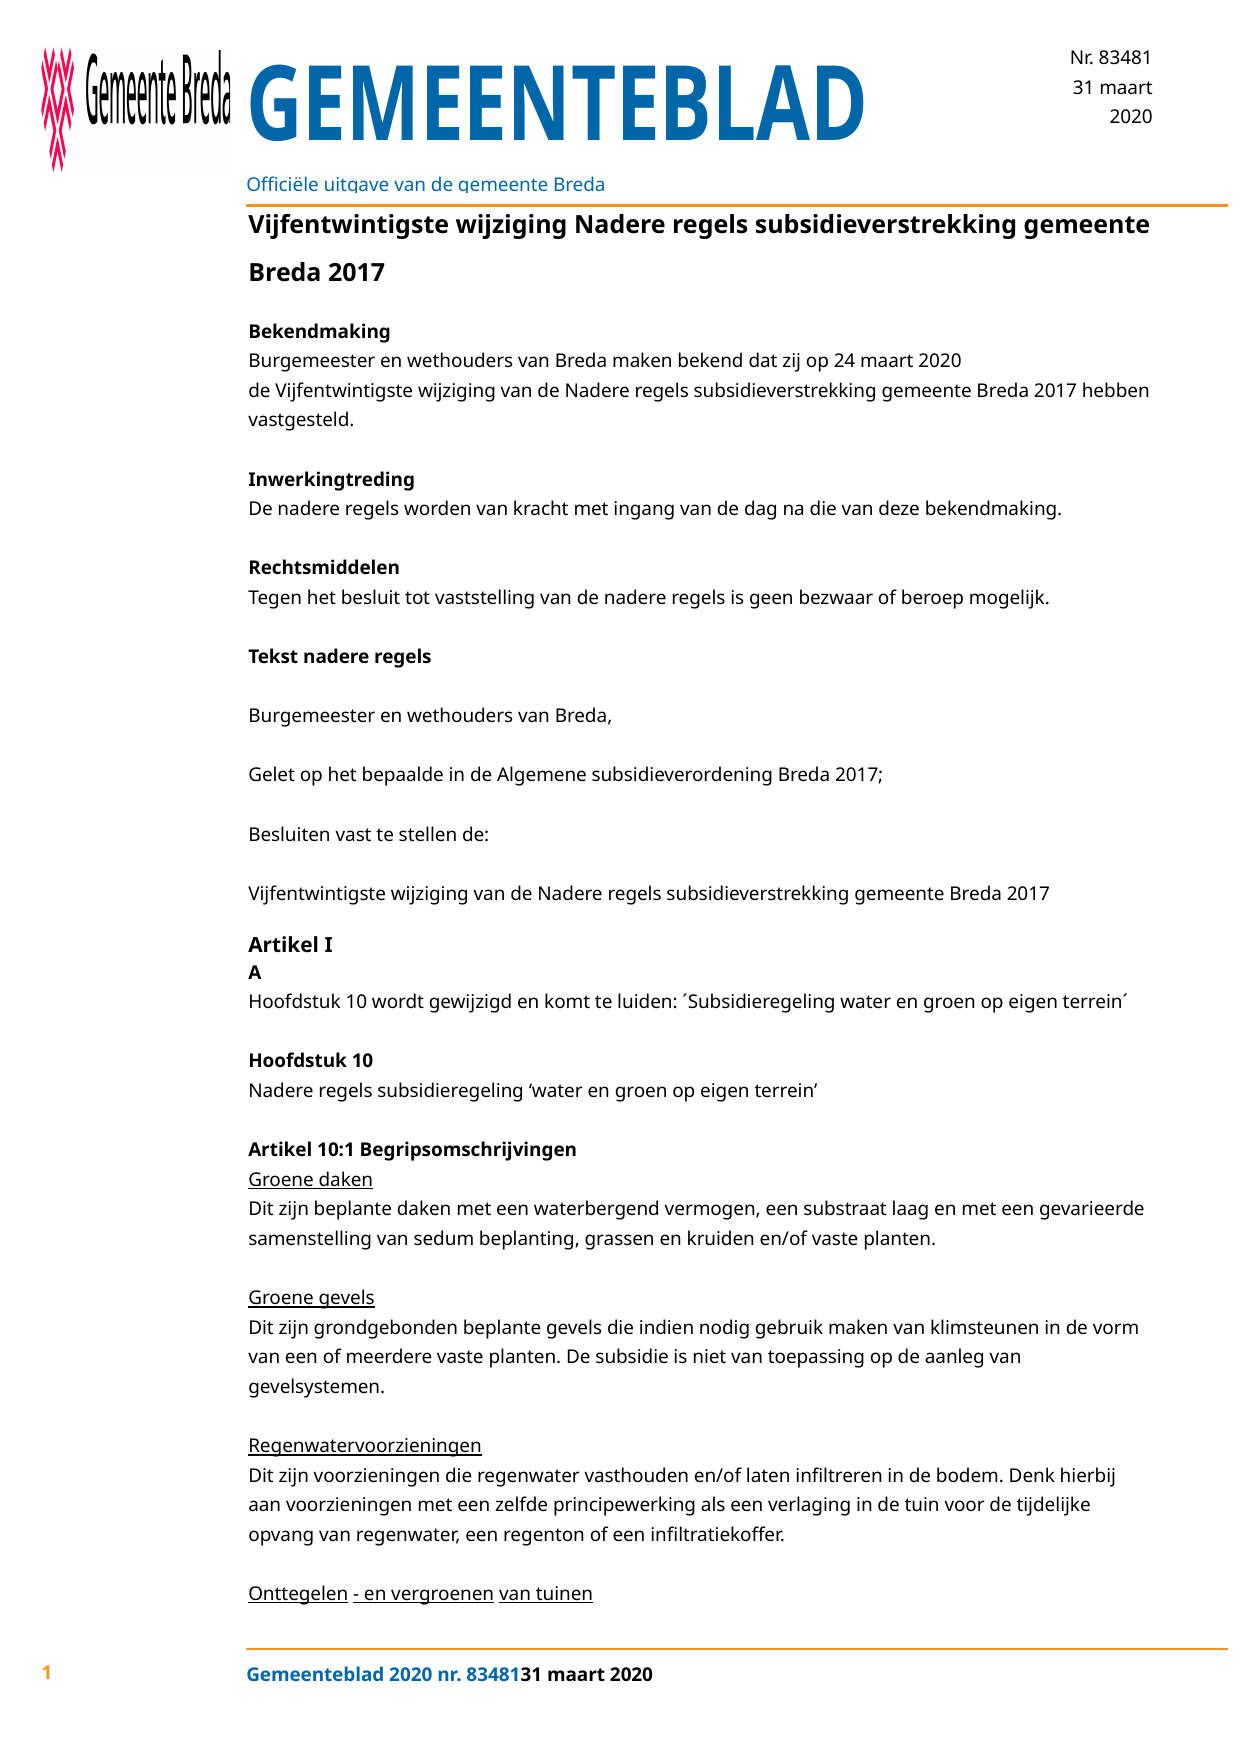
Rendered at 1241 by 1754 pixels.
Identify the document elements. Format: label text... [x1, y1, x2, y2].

text Artikel I [248, 930, 1152, 959]
text Hoofdstuk 10 wordt gewijzigd en komt te luiden: ´Subsidieregeling water en groen op eigen terrein´ [248, 988, 1152, 1014]
text Nadere regels subsidieregeling ‘water en groen op eigen terrein’ [248, 1077, 1152, 1103]
text de Vijfentwintigste wijziging van de Nadere regels subsidieverstrekking gemeente Breda 2017 hebben vastgesteld. [248, 377, 1152, 432]
text Rechtsmiddelen [248, 554, 1152, 580]
text Burgemeester en wethouders van Breda, [248, 702, 1152, 728]
text Gelet op het bepaalde in de Algemene subsidieverordening Breda 2017; [248, 762, 1152, 787]
text Dit zijn grondgebonden beplante gevels die indien nodig gebruik maken van klimsteunen in de vorm van een of meerdere vaste planten. De subsidie is niet van toepassing op de aanleg van gevelsystemen. [248, 1314, 1152, 1399]
text Artikel 10:1 Begripsomschrijvingen [248, 1136, 1152, 1162]
text Vijfentwintigste wijziging Nadere regels subsidieverstrekking gemeente Breda 2017 [248, 207, 1152, 288]
text Besluiten vast te stellen de: [248, 821, 1152, 847]
picture [41, 47, 231, 172]
text Groene daken [248, 1166, 1152, 1192]
text Burgemeester en wethouders van Breda maken bekend dat zij op 24 maart 2020 [248, 347, 1152, 373]
text Tegen het besluit tot vaststelling van de nadere regels is geen bezwaar of beroep mogelijk. [248, 584, 1152, 610]
text Bekendmaking [248, 318, 1152, 344]
text Onttegelen - en vergroenen van tuinen [248, 1580, 1152, 1606]
text Groene gevels [248, 1284, 1152, 1310]
text Regenwatervoorzieningen [248, 1432, 1152, 1458]
text Tekst nadere regels [248, 643, 1152, 669]
text A [248, 959, 1152, 984]
text Dit zijn voorzieningen die regenwater vasthouden en/of laten infiltreren in de bodem. Denk hierbij aan voorzieningen met een zelfde principewerking als een verlaging in de tuin voor de tijdelijke opvang van regenwater, een regenton of een infiltratiekoffer. [248, 1462, 1152, 1547]
text Vijfentwintigste wijziging van de Nadere regels subsidieverstrekking gemeente Breda 2017 [248, 880, 1152, 906]
text Dit zijn beplante daken met een waterbergend vermogen, een substraat laag en met een gevarieerde samenstelling van sedum beplanting, grassen en kruiden en/of vaste planten. [248, 1196, 1152, 1251]
text Hoofdstuk 10 [248, 1048, 1152, 1073]
text Inwerkingtreding [248, 466, 1152, 492]
text De nadere regels worden van kracht met ingang van de dag na die van deze bekendmaking. [248, 495, 1152, 521]
